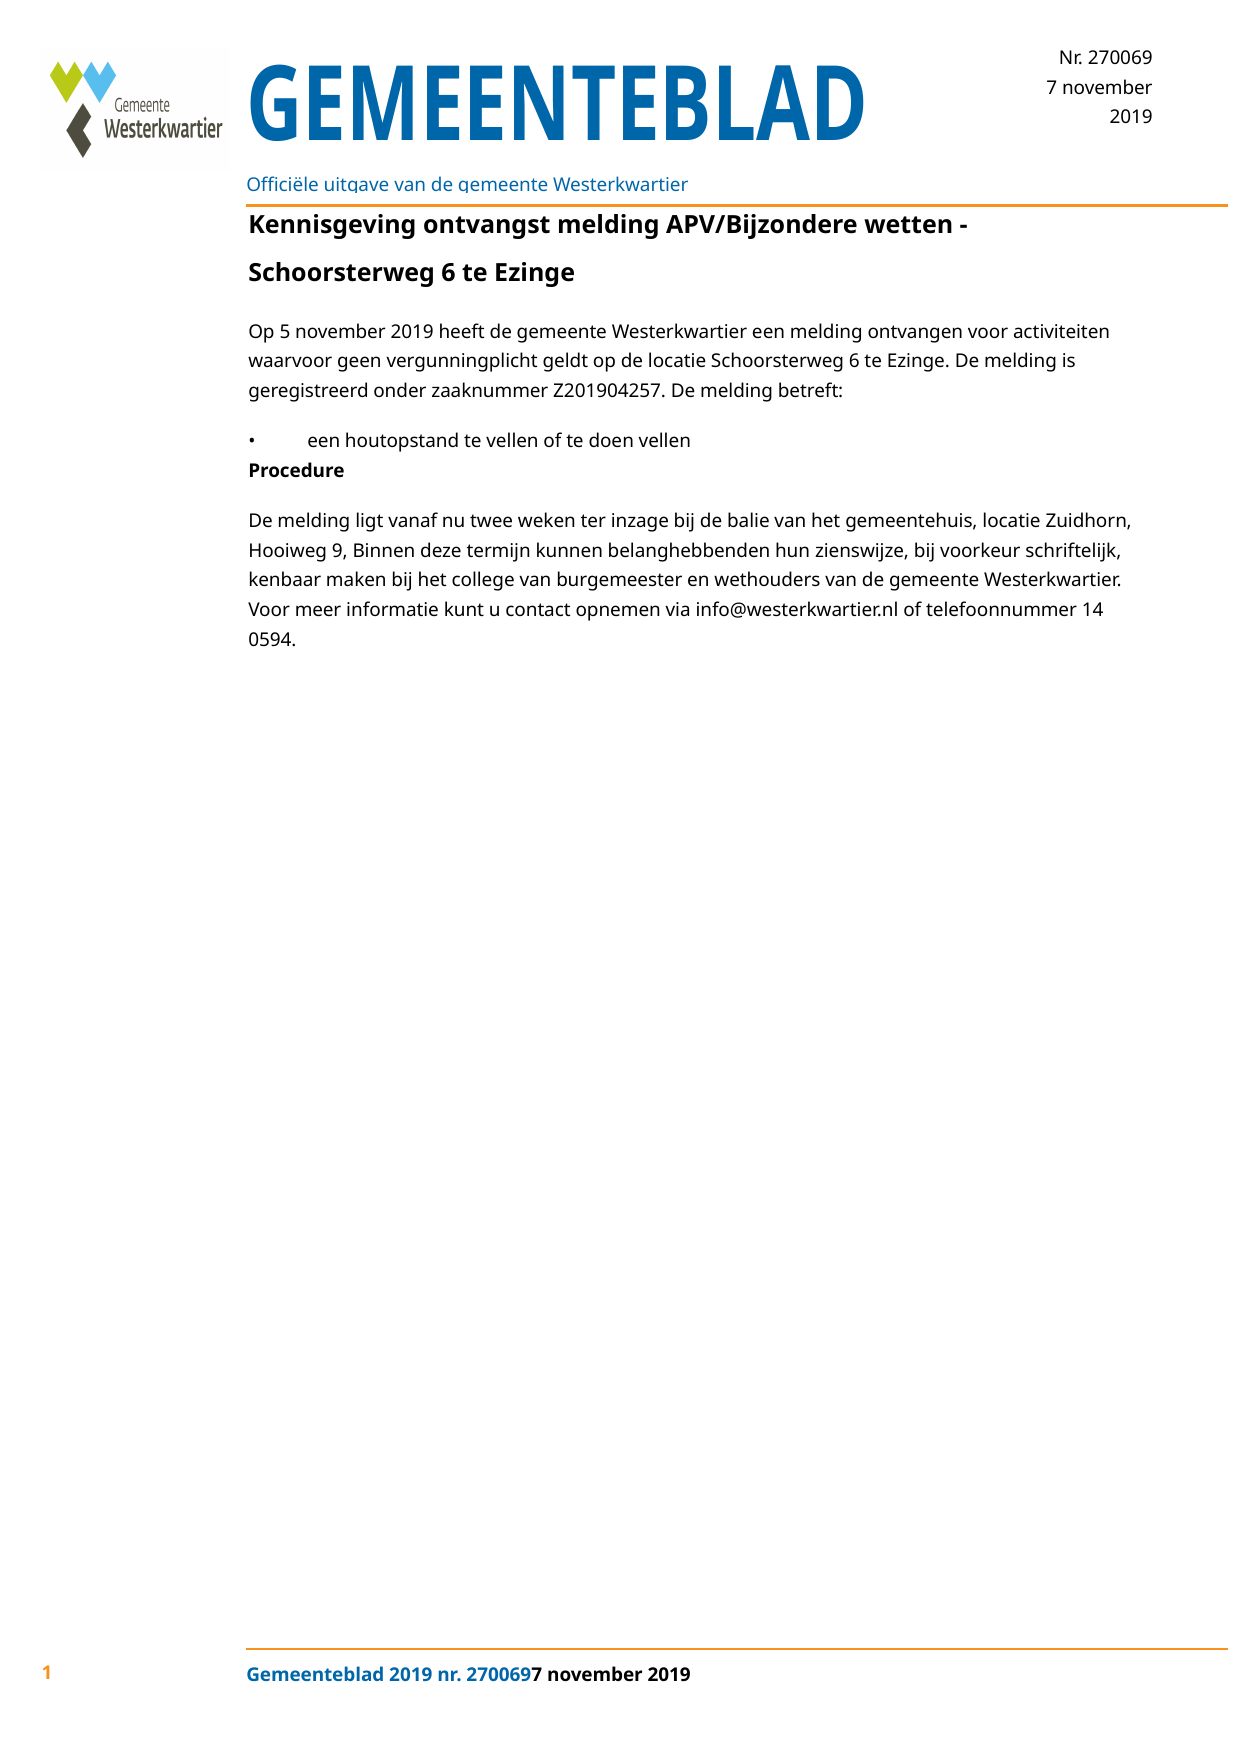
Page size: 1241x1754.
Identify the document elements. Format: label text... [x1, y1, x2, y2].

text Procedure [248, 457, 1152, 483]
picture [41, 47, 231, 172]
list een houtopstand te vellen of te doen vellen [248, 427, 1152, 453]
text Kennisgeving ontvangst melding APV/Bijzondere wetten - Schoorsterweg 6 te Ezinge [248, 207, 1152, 288]
text De melding ligt vanaf nu twee weken ter inzage bij de balie van het gemeentehuis, locatie Zuidhorn, Hooiweg 9, Binnen deze termijn kunnen belanghebbenden hun zienswijze, bij voorkeur schriftelijk, kenbaar maken bij het college van burgemeester en wethouders van de gemeente Westerkwartier. Voor meer informatie kunt u contact opnemen via info@westerkwartier.nl of telefoonnummer 14 0594. [248, 507, 1152, 652]
text Op 5 november 2019 heeft de gemeente Westerkwartier een melding ontvangen voor activiteiten waarvoor geen vergunningplicht geldt op de locatie Schoorsterweg 6 te Ezinge. De melding is geregistreerd onder zaaknummer Z201904257. De melding betreft: [248, 318, 1152, 403]
